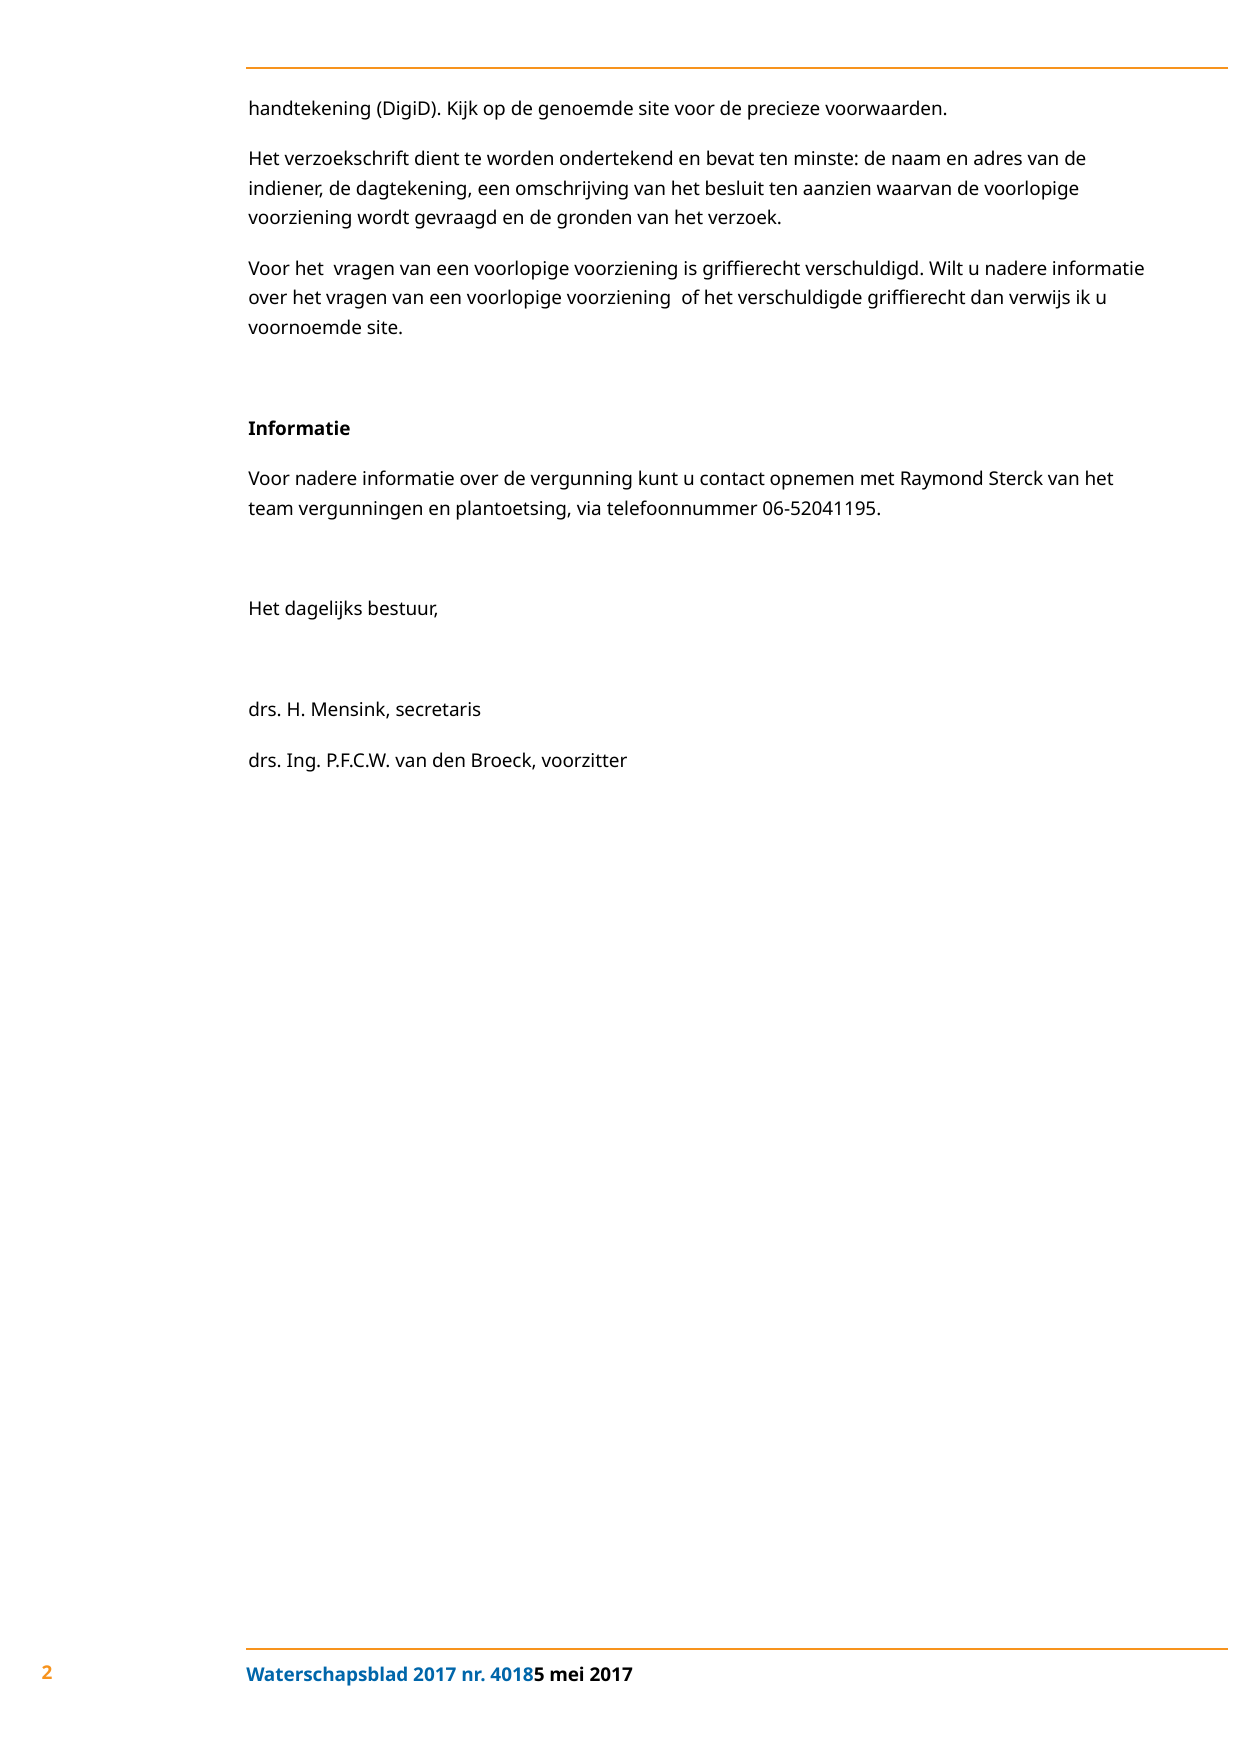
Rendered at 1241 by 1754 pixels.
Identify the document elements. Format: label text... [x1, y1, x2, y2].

text Het dagelijks bestuur, [248, 596, 1152, 621]
text drs. Ing. P.F.C.W. van den Broeck, voorzitter [248, 747, 1152, 773]
text Voor het vragen van een voorlopige voorziening is griffierecht verschuldigd. Wilt u nadere informatie over het vragen van een voorlopige voorziening of het verschuldigde griffierecht dan verwijs ik u voornoemde site. [248, 255, 1152, 340]
text Informatie [248, 415, 1152, 441]
picture [41, 47, 231, 172]
text Het verzoekschrift dient te worden ondertekend en bevat ten minste: de naam en adres van de indiener, de dagtekening, een omschrijving van het besluit ten aanzien waarvan de voorlopige voorziening wordt gevraagd en de gronden van het verzoek. [248, 145, 1152, 230]
text drs. H. Mensink, secretaris [248, 696, 1152, 722]
text Voor nadere informatie over de vergunning kunt u contact opnemen met Raymond Sterck van het team vergunningen en plantoetsing, via telefoonnummer 06-52041195. [248, 465, 1152, 521]
text handtekening (DigiD). Kijk op de genoemde site voor de precieze voorwaarden. [248, 95, 1152, 121]
